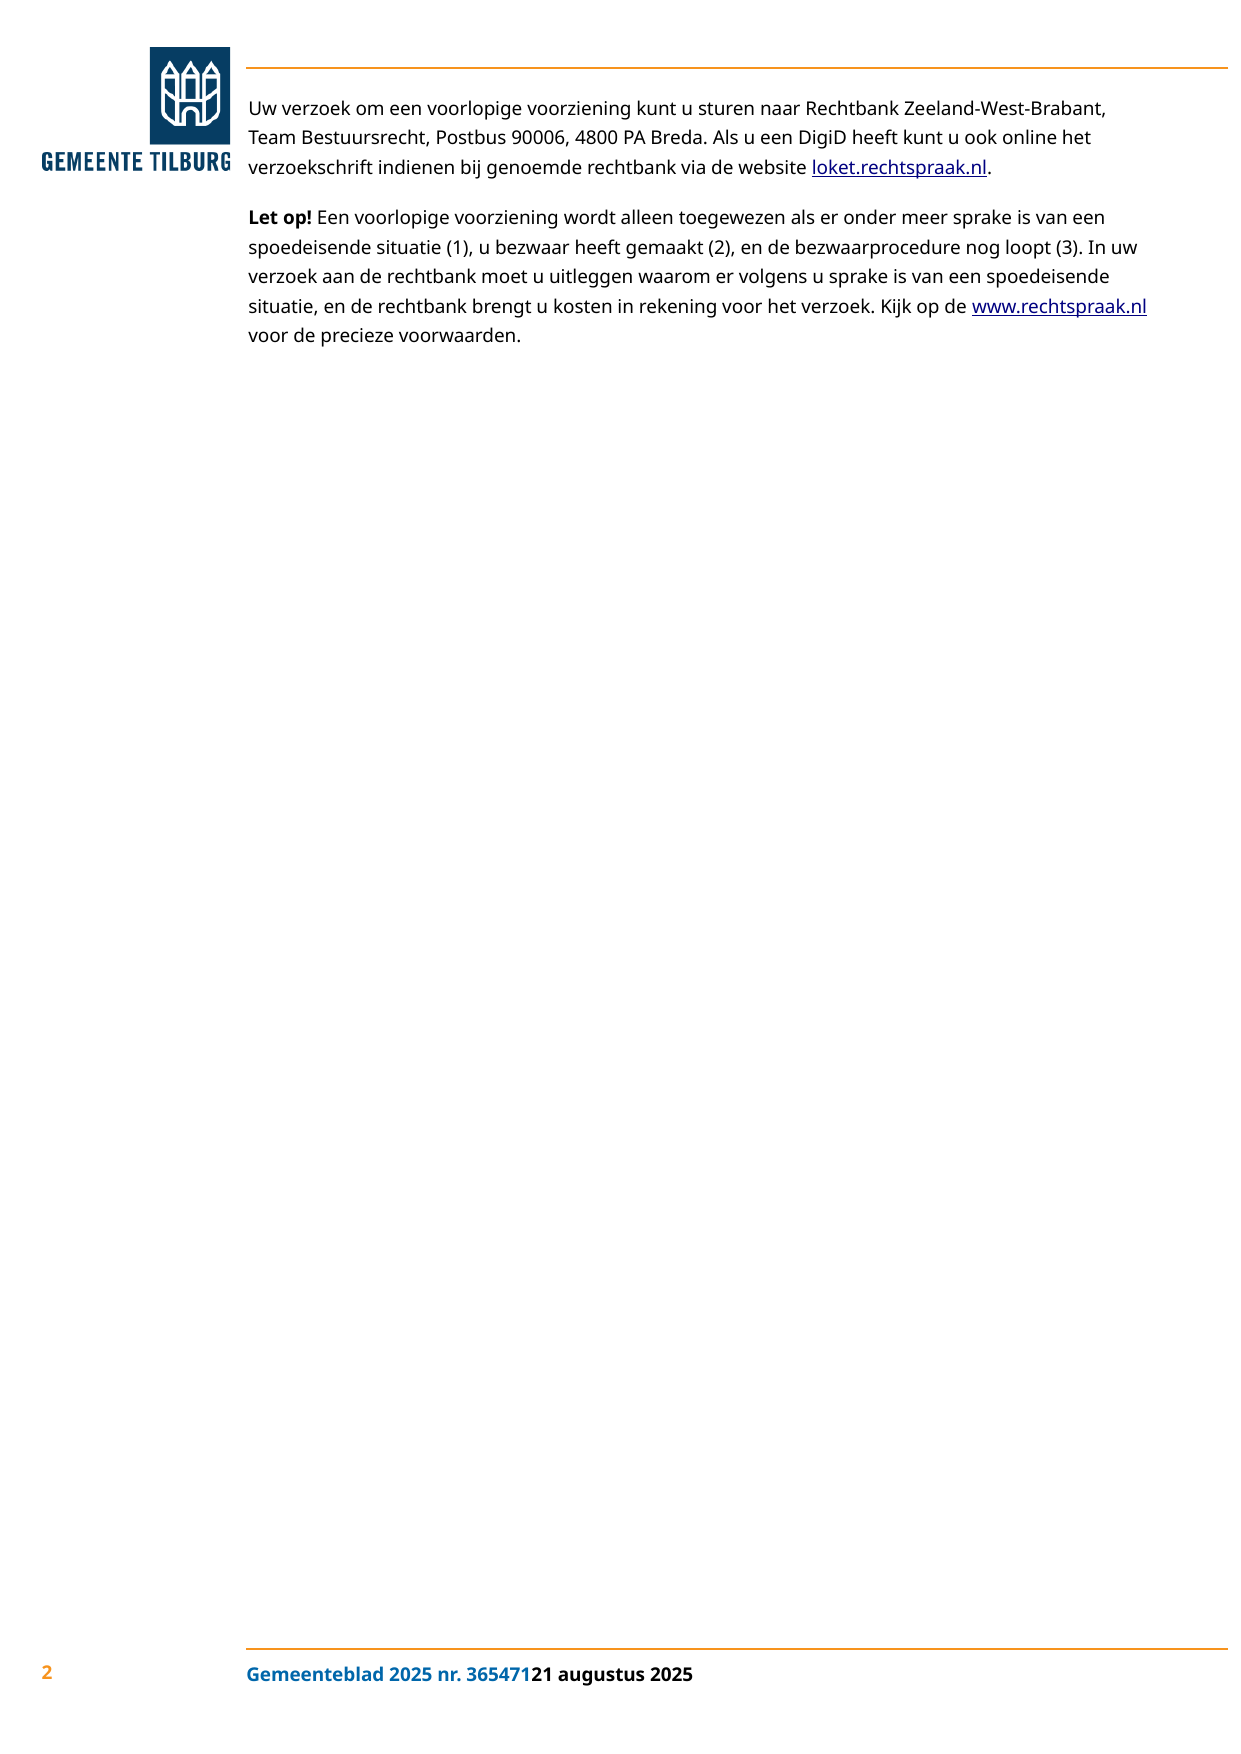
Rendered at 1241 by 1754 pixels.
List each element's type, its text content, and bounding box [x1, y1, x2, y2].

text Let op! Een voorlopige voorziening wordt alleen toegewezen als er onder meer sprake is van een spoedeisende situatie (1), u bezwaar heeft gemaakt (2), en de bezwaarprocedure nog loopt (3). In uw verzoek aan de rechtbank moet u uitleggen waarom er volgens u sprake is van een spoedeisende situatie, en de rechtbank brengt u kosten in rekening voor het verzoek. Kijk op de www.rechtspraak.nl voor de precieze voorwaarden. [248, 204, 1152, 348]
text Uw verzoek om een voorlopige voorziening kunt u sturen naar Rechtbank Zeeland-West-Brabant, Team Bestuursrecht, Postbus 90006, 4800 PA Breda. Als u een DigiD heeft kunt u ook online het verzoekschrift indienen bij genoemde rechtbank via de website loket.rechtspraak.nl. [248, 95, 1152, 180]
picture [41, 47, 231, 172]
